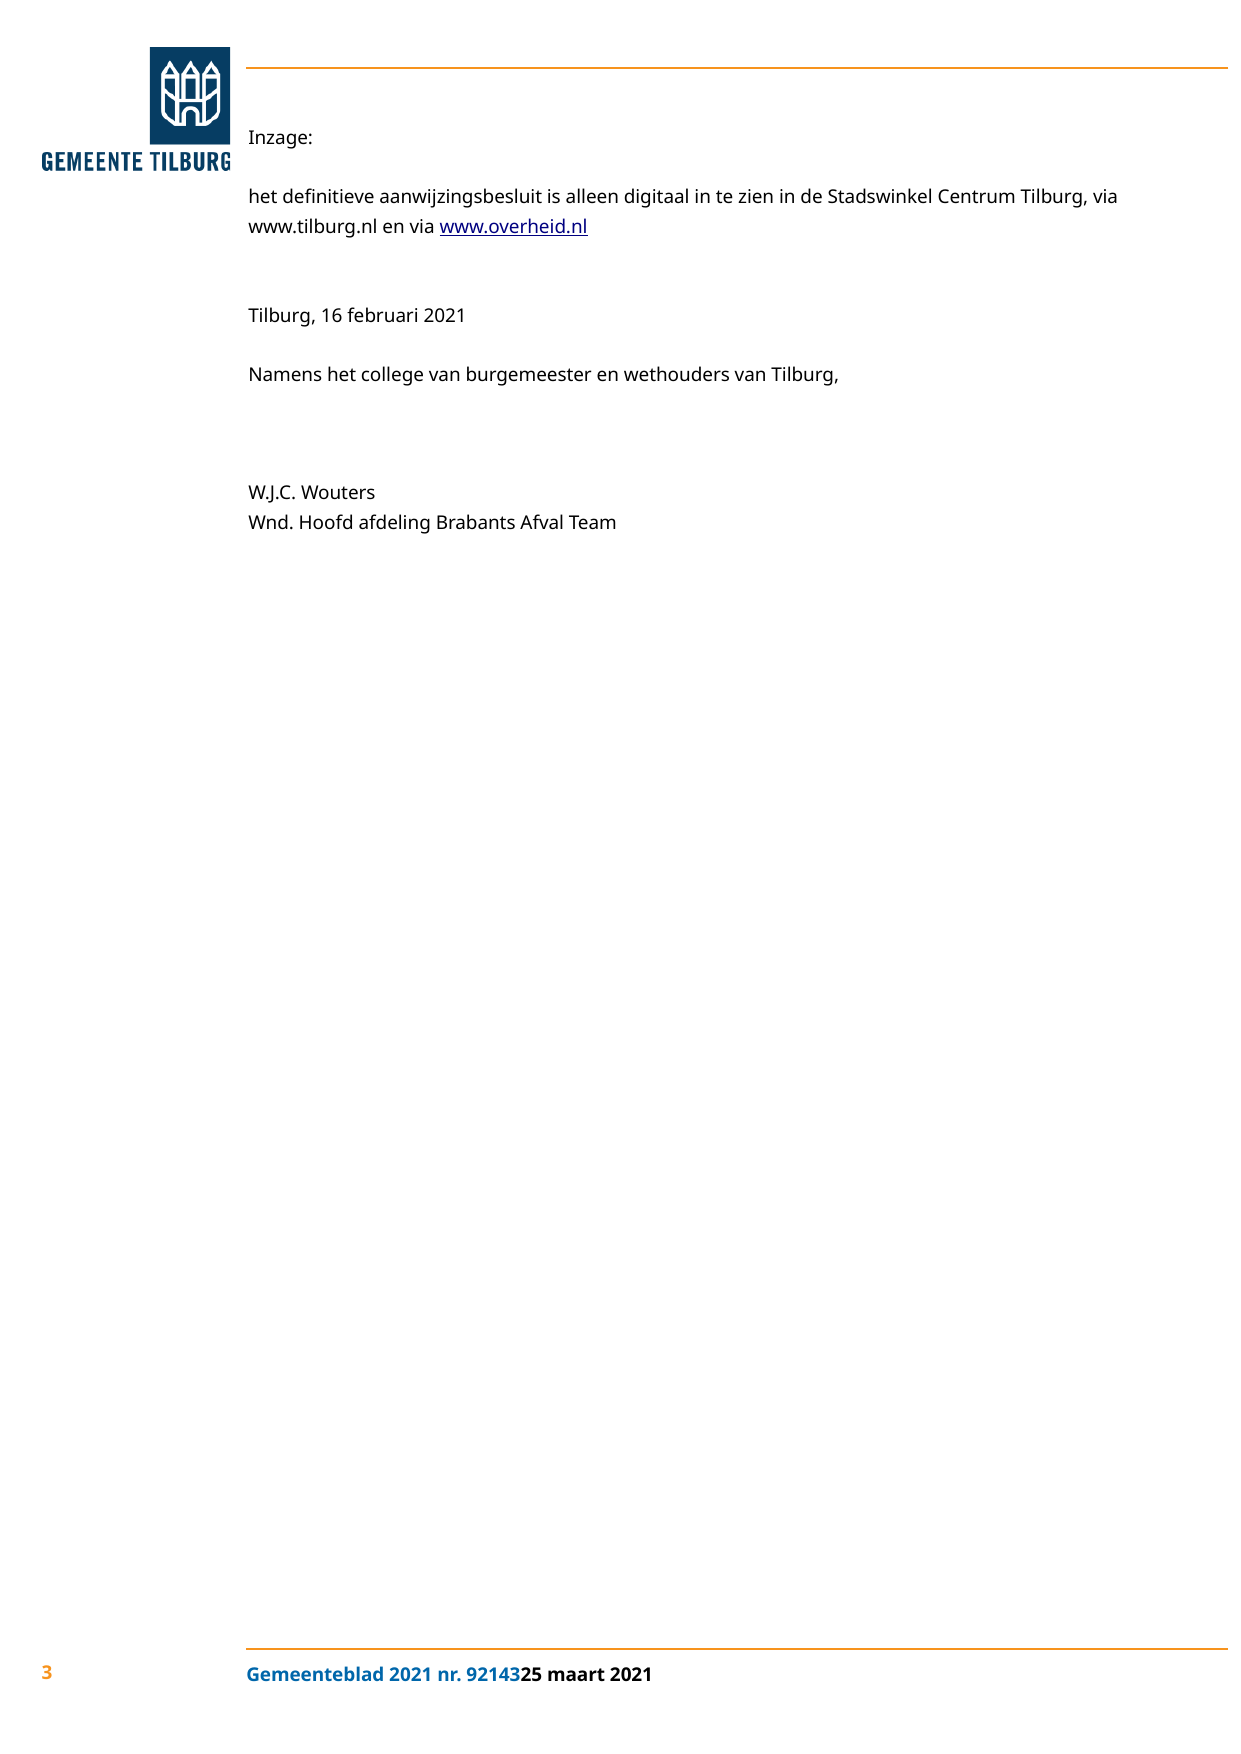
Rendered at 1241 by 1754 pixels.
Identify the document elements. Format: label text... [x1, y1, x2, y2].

text W.J.C. Wouters [248, 479, 1152, 505]
text het definitieve aanwijzingsbesluit is alleen digitaal in te zien in de Stadswinkel Centrum Tilburg, via www.tilburg.nl en via www.overheid.nl [248, 183, 1152, 239]
text Tilburg, 16 februari 2021 [248, 302, 1152, 328]
text Namens het college van burgemeester en wethouders van Tilburg, [248, 361, 1152, 387]
text Wnd. Hoofd afdeling Brabants Afval Team [248, 509, 1152, 535]
text Inzage: [248, 124, 1152, 150]
picture [41, 47, 231, 172]
